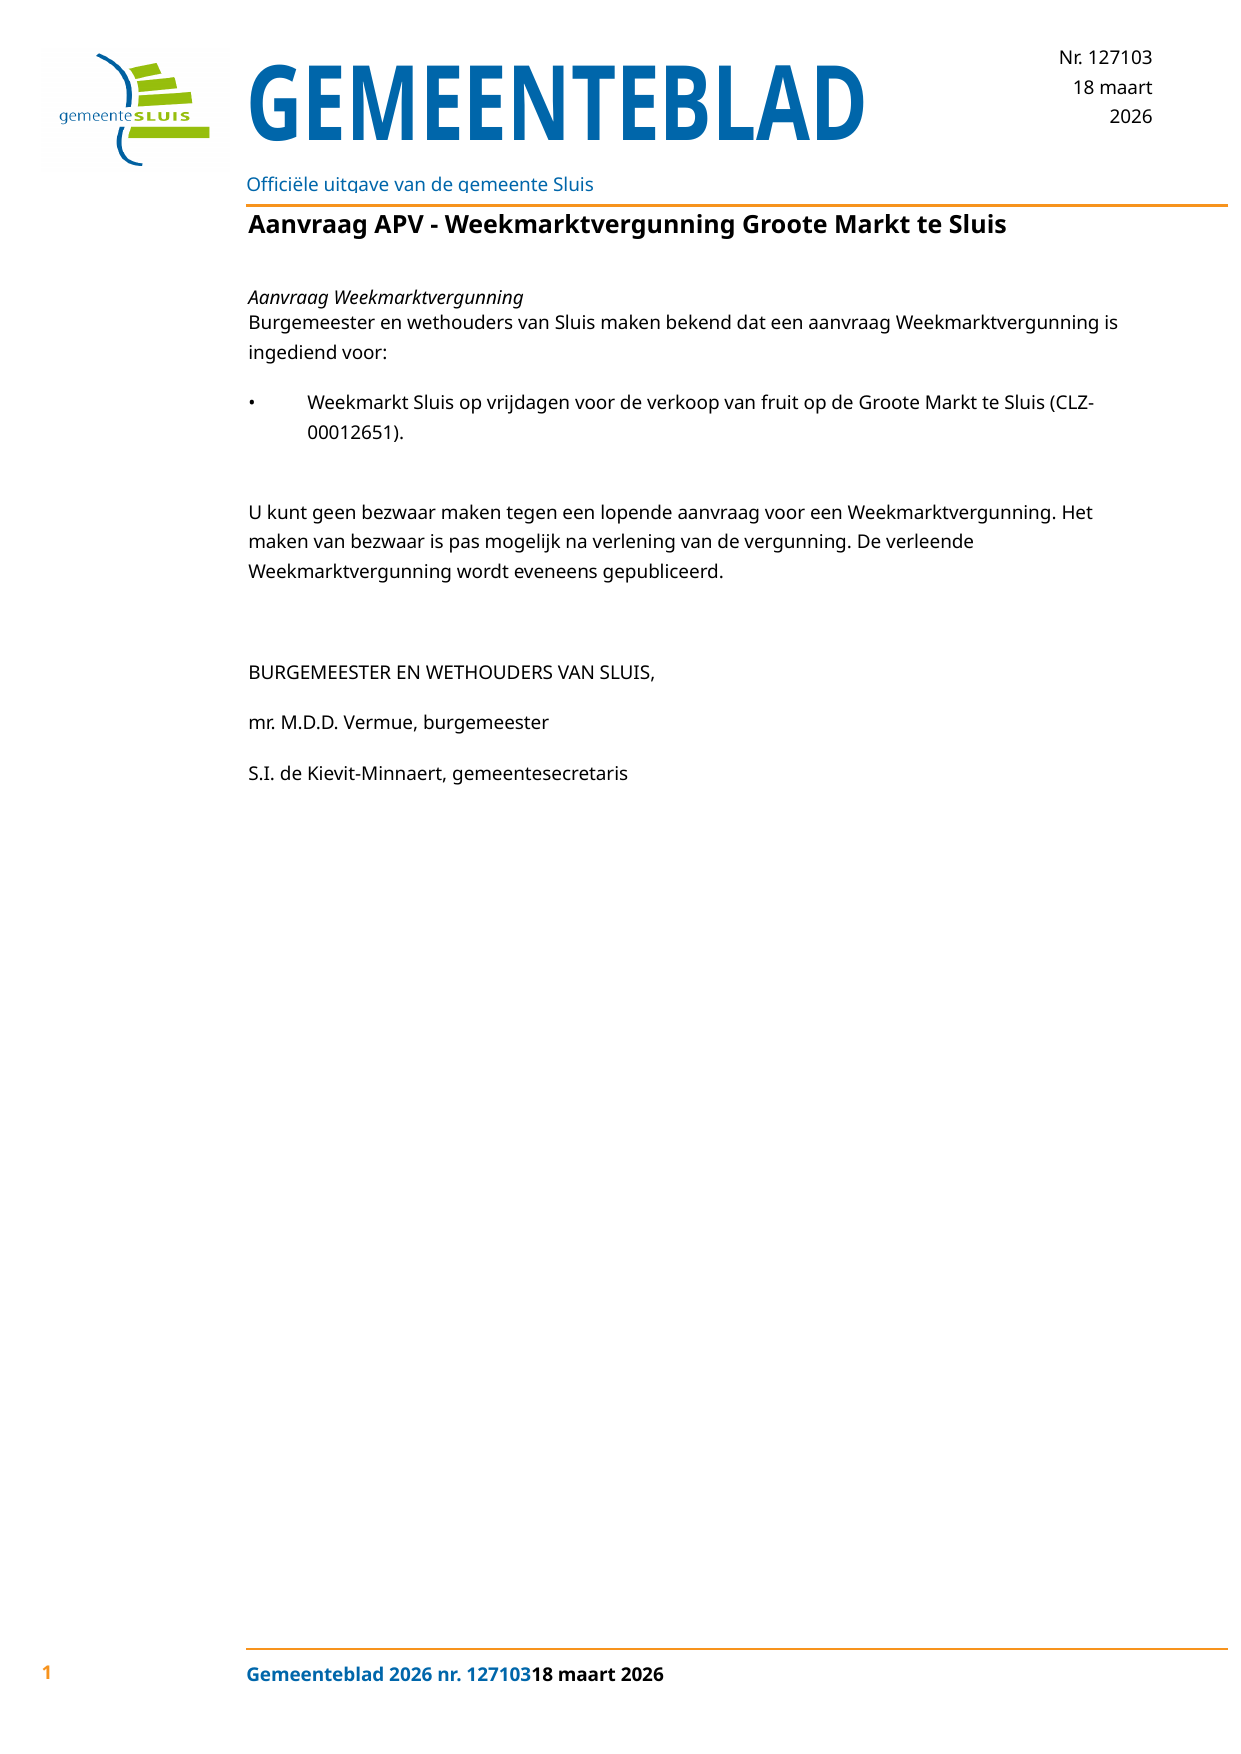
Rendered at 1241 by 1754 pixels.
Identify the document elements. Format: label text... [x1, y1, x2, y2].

text Aanvraag Weekmarktvergunning [248, 284, 1152, 309]
text Burgemeester en wethouders van Sluis maken bekend dat een aanvraag Weekmarktvergunning is ingediend voor: [248, 309, 1152, 365]
text Aanvraag APV - Weekmarktvergunning Groote Markt te Sluis [248, 207, 1152, 241]
text U kunt geen bezwaar maken tegen een lopende aanvraag voor een Weekmarktvergunning. Het maken van bezwaar is pas mogelijk na verlening van de vergunning. De verleende Weekmarktvergunning wordt eveneens gepubliceerd. [248, 499, 1152, 584]
picture [41, 47, 231, 172]
text S.I. de Kievit-Minnaert, gemeentesecretaris [248, 760, 1152, 786]
list Weekmarkt Sluis op vrijdagen voor de verkoop van fruit op de Groote Markt te Sluis (CLZ-00012651). [248, 389, 1152, 445]
text BURGEMEESTER EN WETHOUDERS VAN SLUIS, [248, 659, 1152, 685]
text mr. M.D.D. Vermue, burgemeester [248, 709, 1152, 735]
